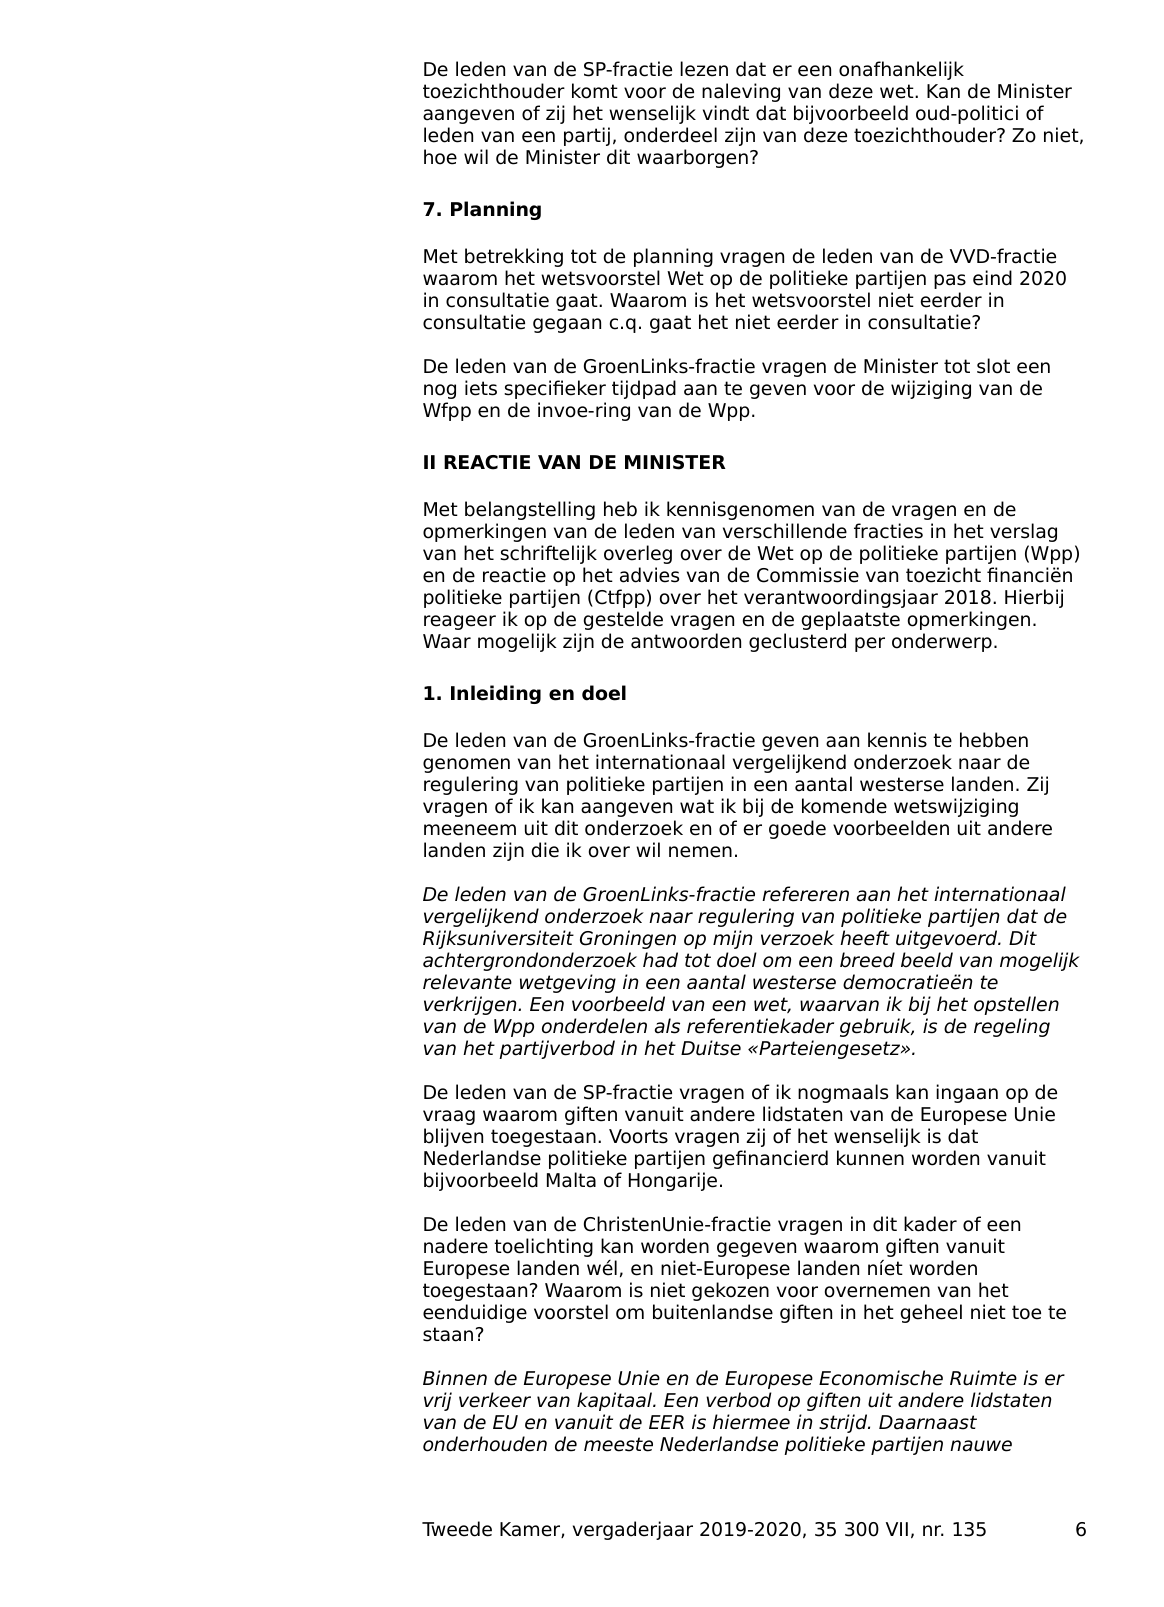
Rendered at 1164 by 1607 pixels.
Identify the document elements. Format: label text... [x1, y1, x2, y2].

text De leden van de GroenLinks-fractie refereren aan het internationaal vergelijkend onderzoek naar regulering van politieke partijen dat de Rijksuniversiteit Groningen op mijn verzoek heeft uitgevoerd. Dit achtergrondonderzoek had tot doel om een breed beeld van mogelijk relevante wetgeving in een aantal westerse democratieën te verkrijgen. Een voorbeeld van een wet, waarvan ik bij het opstellen van de Wpp onderdelen als referentiekader gebruik, is de regeling van het partijverbod in het Duitse «Parteiengesetz». [422, 884, 1087, 1060]
text De leden van de ChristenUnie-fractie vragen in dit kader of een nadere toelichting kan worden gegeven waarom giften vanuit Europese landen wél, en niet-Europese landen níet worden toegestaan? Waarom is niet gekozen voor overnemen van het eenduidige voorstel om buitenlandse giften in het geheel niet toe te staan? [422, 1214, 1087, 1346]
subtitle 1. Inleiding en doel [422, 683, 1087, 705]
subtitle II REACTIE VAN DE MINISTER [422, 452, 1087, 474]
subtitle 7. Planning [422, 199, 1087, 221]
text Met betrekking tot de planning vragen de leden van de VVD-fractie waarom het wetsvoorstel Wet op de politieke partijen pas eind 2020 in consultatie gaat. Waarom is het wetsvoorstel niet eerder in consultatie gegaan c.q. gaat het niet eerder in consultatie? [422, 246, 1087, 334]
text De leden van de SP-fractie lezen dat er een onafhankelijk toezichthouder komt voor de naleving van deze wet. Kan de Minister aangeven of zij het wenselijk vindt dat bijvoorbeeld oud-politici of leden van een partij, onderdeel zijn van deze toezichthouder? Zo niet, hoe wil de Minister dit waarborgen? [422, 59, 1087, 169]
text De leden van de GroenLinks-fractie geven aan kennis te hebben genomen van het internationaal vergelijkend onderzoek naar de regulering van politieke partijen in een aantal westerse landen. Zij vragen of ik kan aangeven wat ik bij de komende wetswijziging meeneem uit dit onderzoek en of er goede voorbeelden uit andere landen zijn die ik over wil nemen. [422, 730, 1087, 862]
text Met belangstelling heb ik kennisgenomen van de vragen en de opmerkingen van de leden van verschillende fracties in het verslag van het schriftelijk overleg over de Wet op de politieke partijen (Wpp) en de reactie op het advies van de Commissie van toezicht financiën politieke partijen (Ctfpp) over het verantwoordingsjaar 2018. Hierbij reageer ik op de gestelde vragen en de geplaatste opmerkingen. Waar mogelijk zijn de antwoorden geclusterd per onderwerp. [422, 499, 1087, 653]
text De leden van de SP-fractie vragen of ik nogmaals kan ingaan op de vraag waarom giften vanuit andere lidstaten van de Europese Unie blijven toegestaan. Voorts vragen zij of het wenselijk is dat Nederlandse politieke partijen gefinancierd kunnen worden vanuit bijvoorbeeld Malta of Hongarije. [422, 1082, 1087, 1192]
text De leden van de GroenLinks-fractie vragen de Minister tot slot een nog iets specifieker tijdpad aan te geven voor de wijziging van de Wfpp en de invoe-ring van de Wpp. [422, 356, 1087, 422]
text Binnen de Europese Unie en de Europese Economische Ruimte is er vrij verkeer van kapitaal. Een verbod op giften uit andere lidstaten van de EU en vanuit de EER is hiermee in strijd. Daarnaast onderhouden de meeste Nederlandse politieke partijen nauwe [422, 1368, 1087, 1456]
